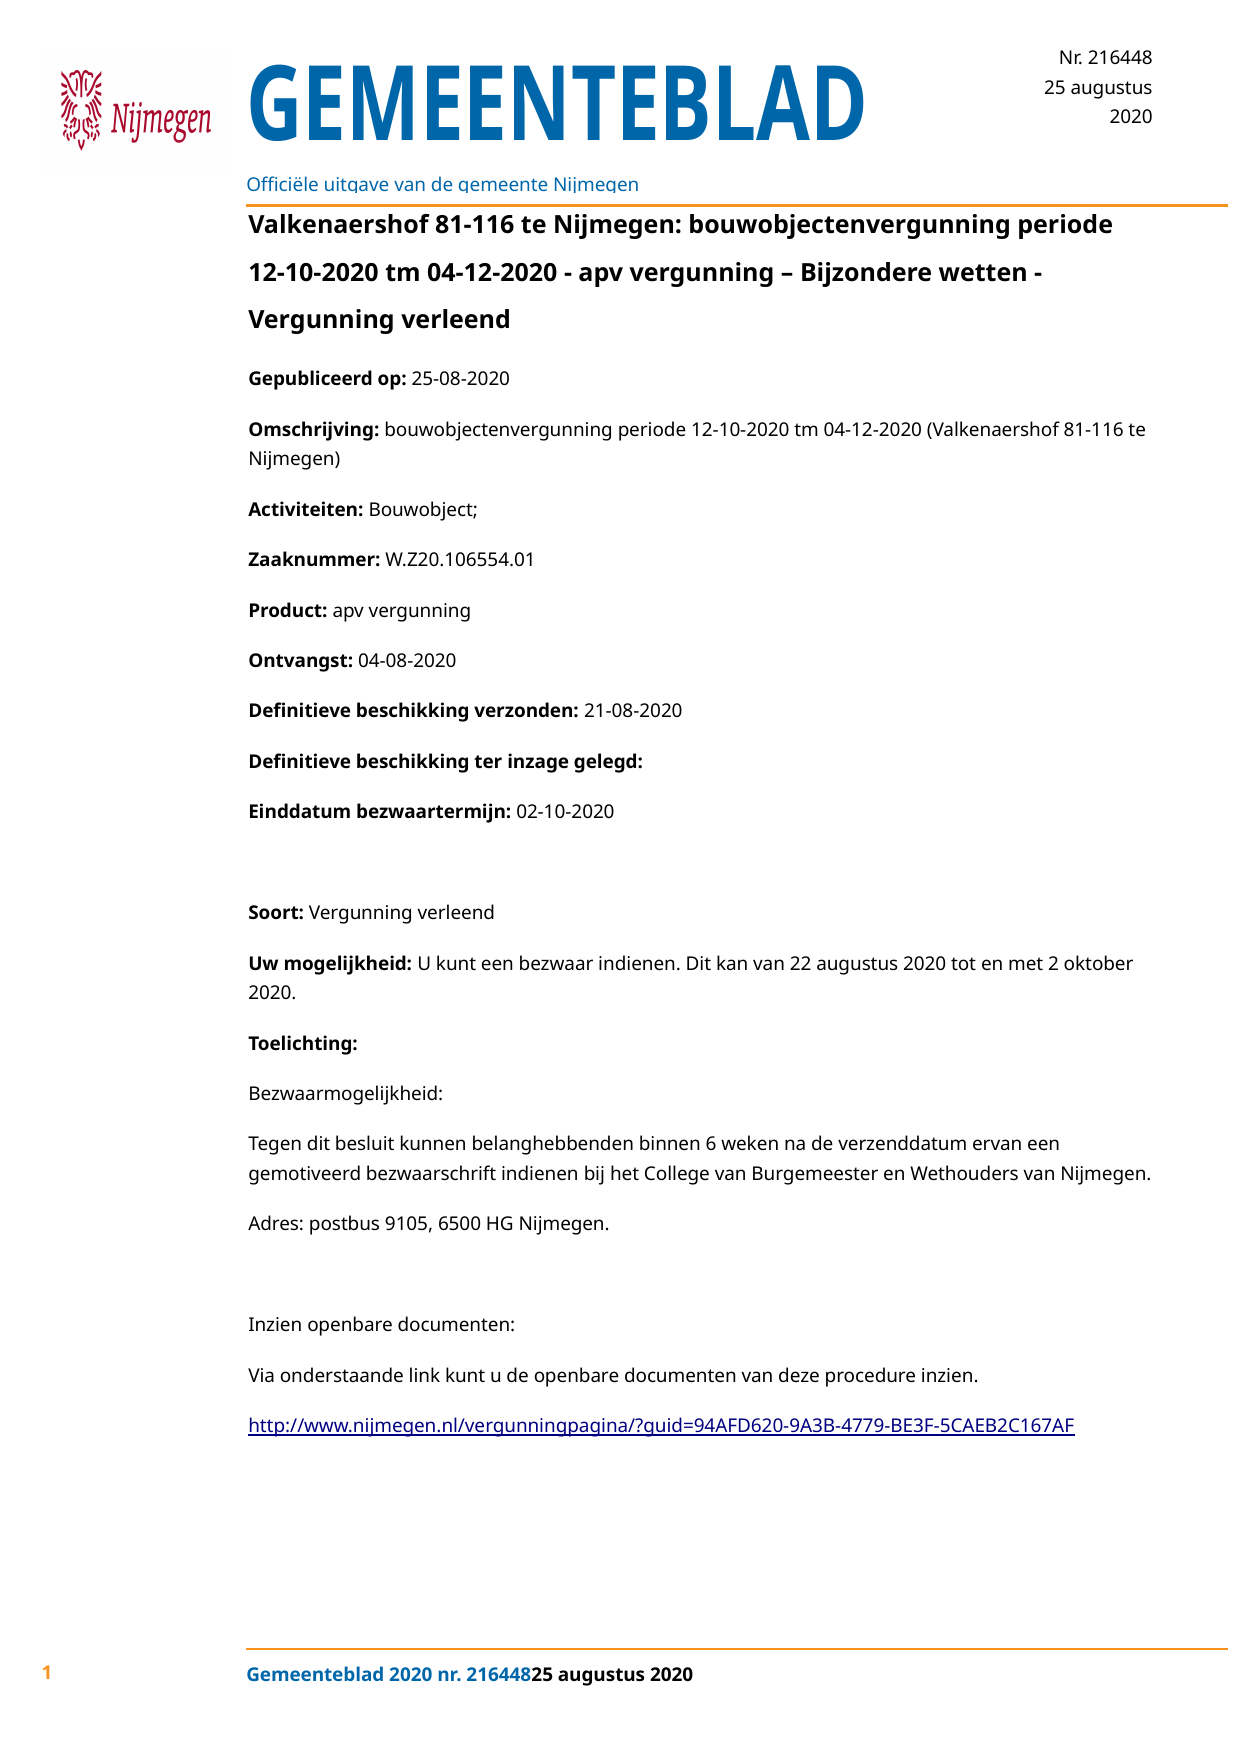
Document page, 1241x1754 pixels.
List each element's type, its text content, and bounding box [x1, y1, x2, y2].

text Zaaknummer: W.Z20.106554.01 [248, 546, 1152, 572]
text Omschrijving: bouwobjectenvergunning periode 12-10-2020 tm 04-12-2020 (Valkenaershof 81-116 te Nijmegen) [248, 416, 1152, 471]
text Adres: postbus 9105, 6500 HG Nijmegen. [248, 1211, 1152, 1236]
text Soort: Vergunning verleend [248, 899, 1152, 925]
text Activiteiten: Bouwobject; [248, 496, 1152, 522]
text Product: apv vergunning [248, 597, 1152, 622]
text Definitieve beschikking verzonden: 21-08-2020 [248, 698, 1152, 723]
text Einddatum bezwaartermijn: 02-10-2020 [248, 798, 1152, 824]
text Definitieve beschikking ter inzage gelegd: [248, 748, 1152, 774]
text http://www.nijmegen.nl/vergunningpagina/?guid=94AFD620-9A3B-4779-BE3F-5CAEB2C167AF [248, 1412, 1152, 1438]
text Tegen dit besluit kunnen belanghebbenden binnen 6 weken na de verzenddatum ervan een gemotiveerd bezwaarschrift indienen bij het College van Burgemeester en Wethouders van Nijmegen. [248, 1131, 1152, 1186]
text Bezwaarmogelijkheid: [248, 1080, 1152, 1106]
picture [41, 47, 231, 172]
text Ontvangst: 04-08-2020 [248, 647, 1152, 673]
text Via onderstaande link kunt u de openbare documenten van deze procedure inzien. [248, 1362, 1152, 1387]
text Inzien openbare documenten: [248, 1311, 1152, 1337]
text Valkenaershof 81-116 te Nijmegen: bouwobjectenvergunning periode 12-10-2020 tm 04-12-2020 - apv vergunning – Bijzondere wetten - Vergunning verleend [248, 207, 1152, 336]
text Gepubliceerd op: 25-08-2020 [248, 366, 1152, 391]
text Toelichting: [248, 1030, 1152, 1055]
text Uw mogelijkheid: U kunt een bezwaar indienen. Dit kan van 22 augustus 2020 tot en met 2 oktober 2020. [248, 950, 1152, 1005]
